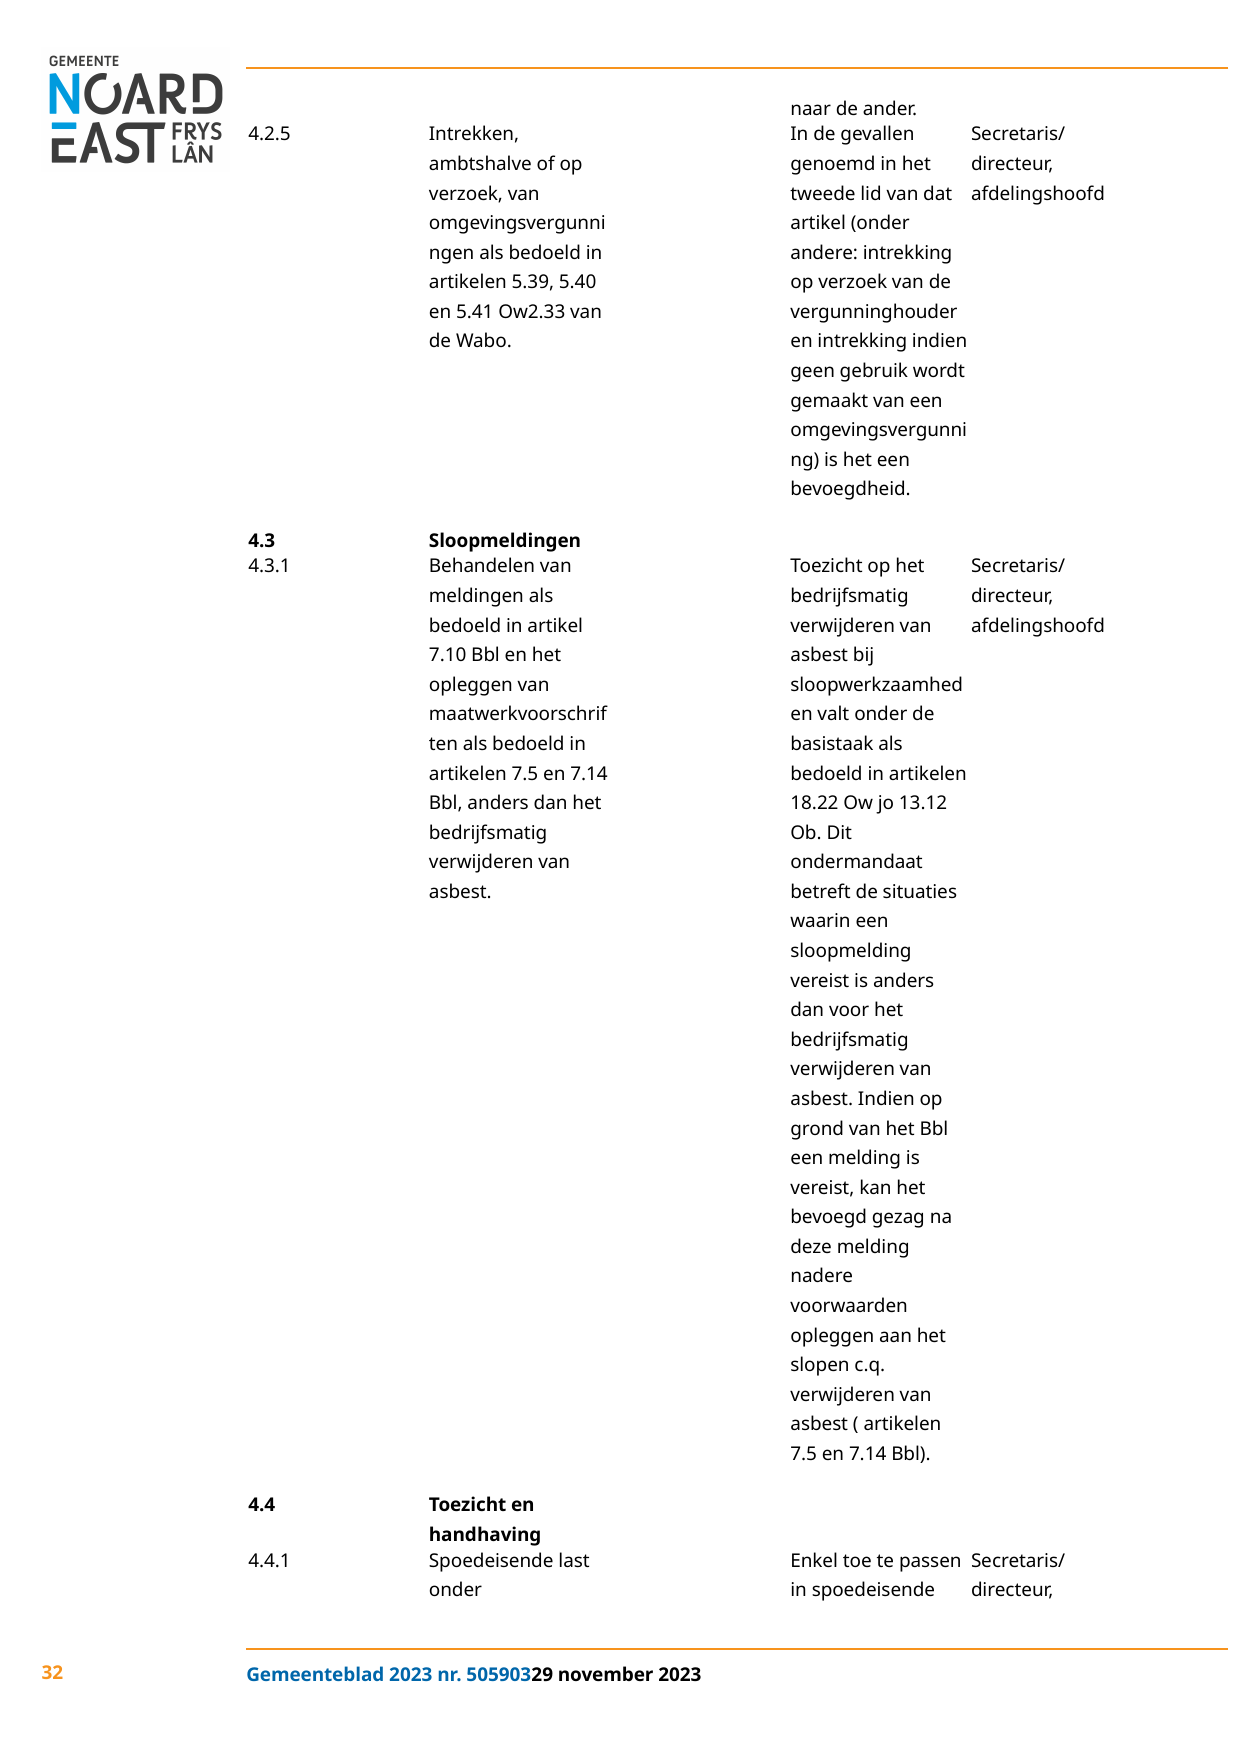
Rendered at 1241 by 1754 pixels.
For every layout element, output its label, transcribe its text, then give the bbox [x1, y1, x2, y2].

table_cell Toezicht en handhaving [429, 1492, 609, 1547]
table_cell [248, 1466, 1152, 1492]
table_cell Toezicht op het bedrijfsmatig verwijderen van asbest bij sloopwerkzaamheden valt onder de basistaak als bedoeld in artikelen 18.22 Ow jo 13.12 Ob. Dit ondermandaat betreft de situaties waarin een sloopmelding vereist is anders dan voor het bedrijfsmatig verwijderen van asbest. Indien op grond van het Bbl een melding is vereist, kan het bevoegd gezag na deze melding nadere voorwaarden opleggen aan het slopen c.q. verwijderen van asbest ( artikelen 7.5 en 7.14 Bbl). [790, 553, 971, 1466]
table_cell Secretaris/ directeur, afdelingshoofd [971, 121, 1152, 501]
table_cell Intrekken, ambtshalve of op verzoek, van omgevingsvergunningen als bedoeld in artikelen 5.39, 5.40 en 5.41 Ow2.33 van de Wabo. [429, 121, 609, 501]
table_cell Behandelen van meldingen als bedoeld in artikel 7.10 Bbl en het opleggen van maatwerkvoorschriften als bedoeld in artikelen 7.5 en 7.14 Bbl, anders dan het bedrijfsmatig verwijderen van asbest. [429, 553, 609, 1466]
table_cell Sloopmeldingen [429, 527, 609, 553]
table_cell [609, 95, 790, 121]
table_cell [609, 121, 790, 501]
table_cell [609, 553, 790, 1466]
table_cell In de gevallen genoemd in het tweede lid van dat artikel (onder andere: intrekking op verzoek van de vergunninghouder en intrekking indien geen gebruik wordt gemaakt van een omgevingsvergunning) is het een bevoegdheid. [790, 121, 971, 501]
table_cell Secretaris/ directeur, afdelingshoofd [971, 553, 1152, 1466]
table_cell 4.4.1 [248, 1547, 429, 1602]
table_cell [609, 1492, 1152, 1547]
table_cell [790, 501, 1152, 527]
table_cell [248, 501, 429, 527]
table_cell 4.2.5 [248, 121, 429, 501]
table_cell Spoedeisende last onder [429, 1547, 609, 1602]
table_cell Enkel toe te passen in spoedeisende [790, 1547, 971, 1602]
table_cell [971, 95, 1152, 121]
table_cell [609, 1547, 790, 1602]
table_cell naar de ander. [790, 95, 971, 121]
table_cell [248, 95, 429, 121]
table_cell [429, 501, 609, 527]
table_cell Secretaris/ directeur, [971, 1547, 1152, 1602]
table_cell 4.3.1 [248, 553, 429, 1466]
table_cell 4.3 [248, 527, 429, 553]
table_cell [429, 95, 609, 121]
table_cell [609, 527, 1152, 553]
table_cell 4.4 [248, 1492, 429, 1547]
picture [41, 47, 231, 172]
table_cell [609, 501, 790, 527]
